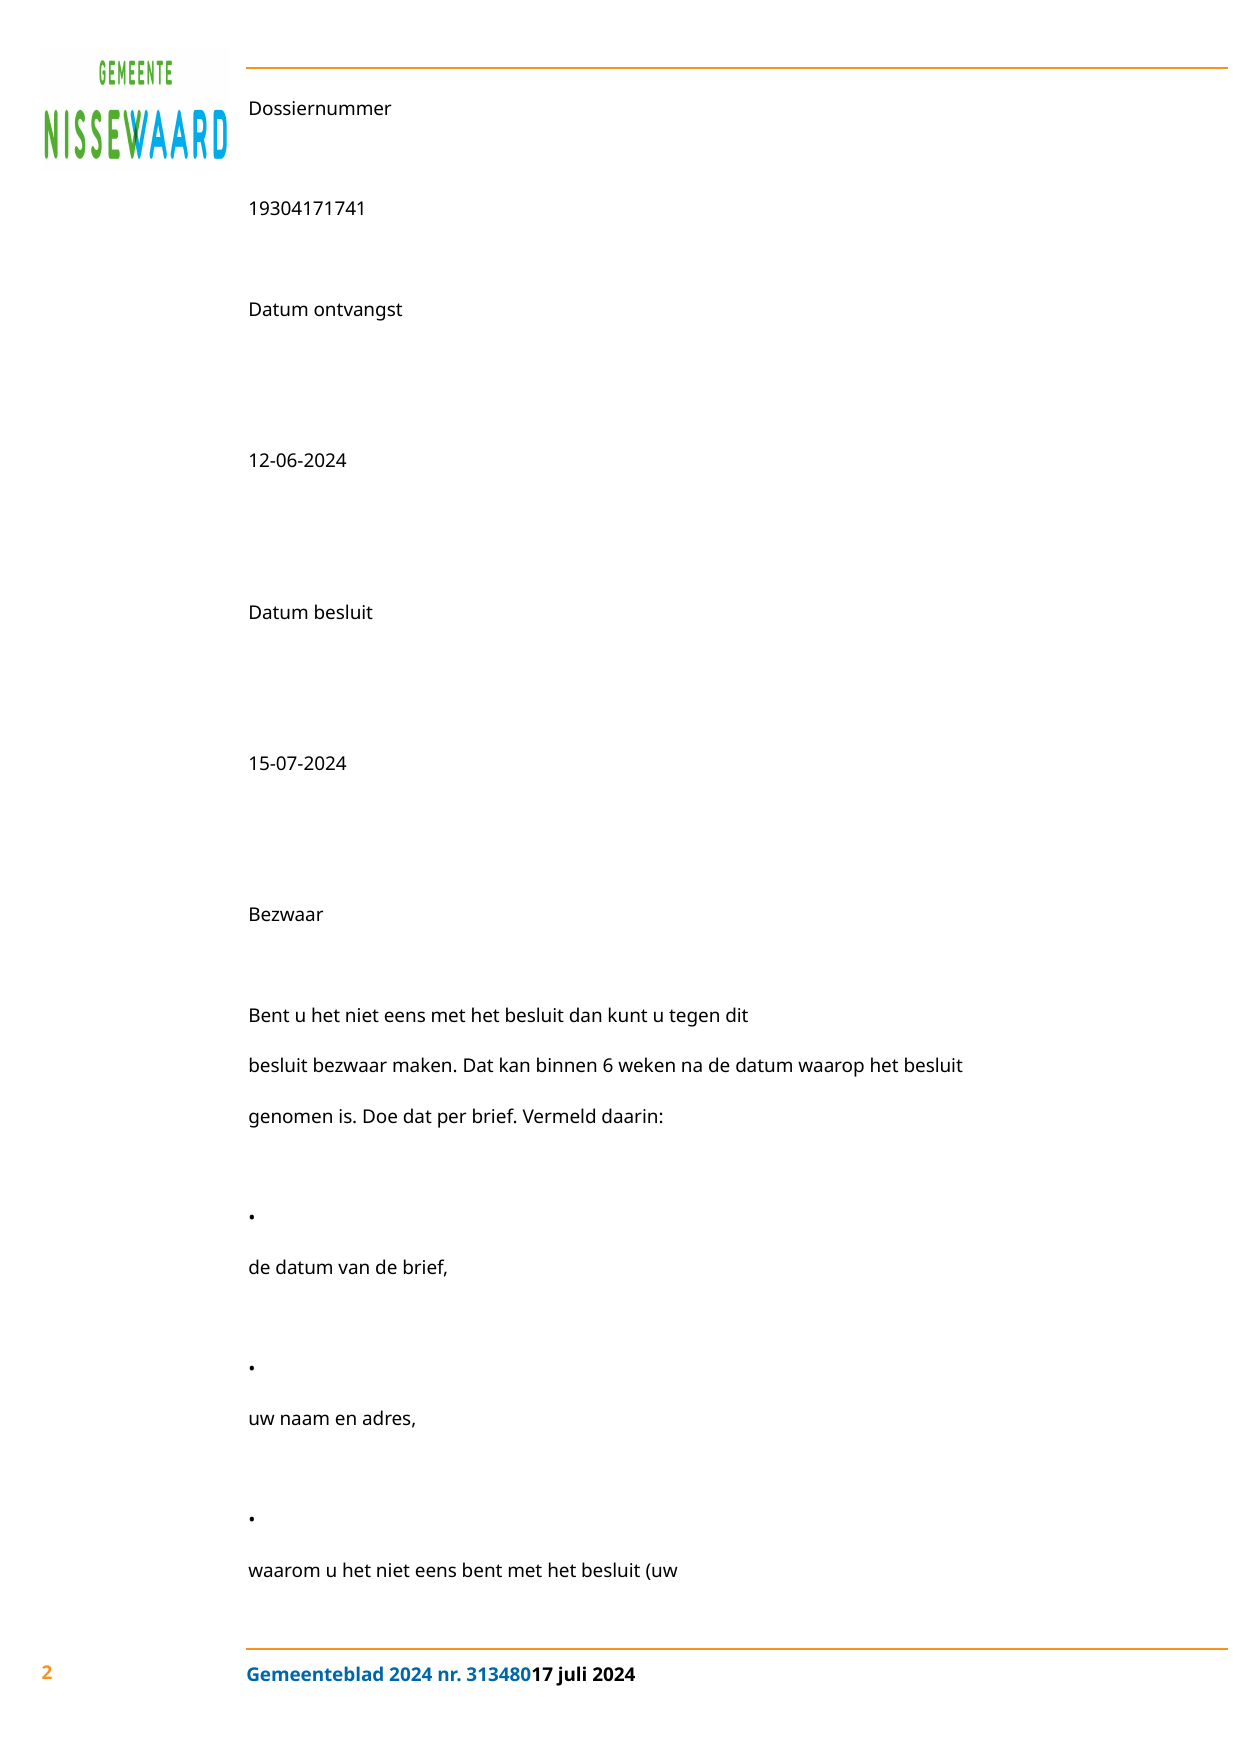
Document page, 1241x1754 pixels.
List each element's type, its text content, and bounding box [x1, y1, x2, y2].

text 19304171741 [248, 196, 1152, 221]
text Datum ontvangst [248, 296, 1152, 322]
text Datum besluit [248, 599, 1152, 625]
text 12-06-2024 [248, 448, 1152, 473]
text Bent u het niet eens met het besluit dan kunt u tegen dit [248, 1002, 1152, 1028]
text • [248, 1204, 1152, 1230]
text genomen is. Doe dat per brief. Vermeld daarin: [248, 1103, 1152, 1129]
text de datum van de brief, [248, 1254, 1152, 1280]
text Bezwaar [248, 901, 1152, 927]
text uw naam en adres, [248, 1406, 1152, 1431]
text • [248, 1506, 1152, 1532]
text besluit bezwaar maken. Dat kan binnen 6 weken na de datum waarop het besluit [248, 1053, 1152, 1078]
text 15-07-2024 [248, 750, 1152, 776]
text waarom u het niet eens bent met het besluit (uw [248, 1557, 1152, 1583]
picture [41, 47, 231, 172]
text • [248, 1355, 1152, 1381]
text Dossiernummer [248, 95, 1152, 121]
